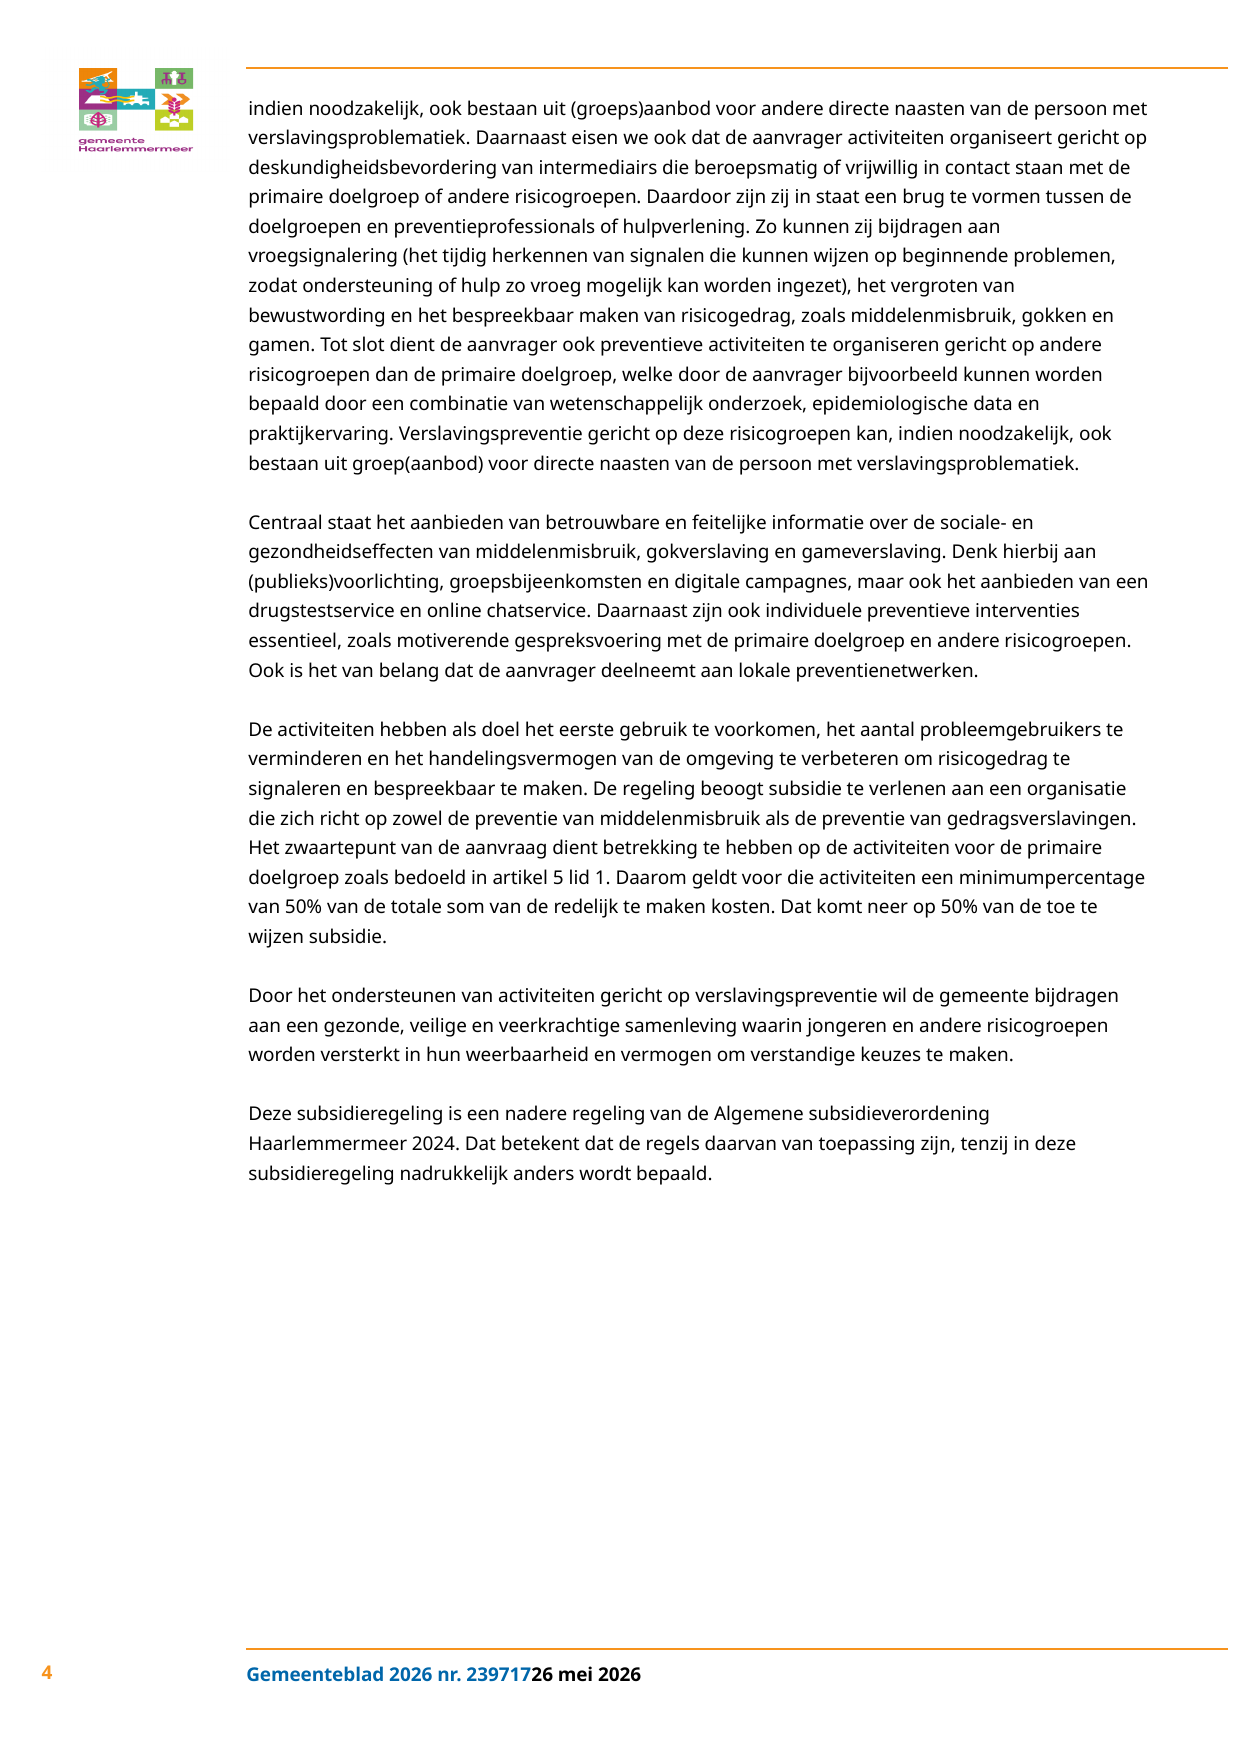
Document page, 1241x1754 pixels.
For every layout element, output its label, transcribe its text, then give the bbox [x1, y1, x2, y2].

text Deze subsidieregeling is een nadere regeling van de Algemene subsidieverordening Haarlemmermeer 2024. Dat betekent dat de regels daarvan van toepassing zijn, tenzij in deze subsidieregeling nadrukkelijk anders wordt bepaald. [248, 1101, 1152, 1186]
text Door het ondersteunen van activiteiten gericht op verslavingspreventie wil de gemeente bijdragen aan een gezonde, veilige en veerkrachtige samenleving waarin jongeren en andere risicogroepen worden versterkt in hun weerbaarheid en vermogen om verstandige keuzes te maken. [248, 982, 1152, 1067]
text Centraal staat het aanbieden van betrouwbare en feitelijke informatie over de sociale- en gezondheidseffecten van middelenmisbruik, gokverslaving en gameverslaving. Denk hierbij aan (publieks)voorlichting, groepsbijeenkomsten en digitale campagnes, maar ook het aanbieden van een drugstestservice en online chatservice. Daarnaast zijn ook individuele preventieve interventies essentieel, zoals motiverende gespreksvoering met de primaire doelgroep en andere risicogroepen. Ook is het van belang dat de aanvrager deelneemt aan lokale preventienetwerken. [248, 509, 1152, 683]
text De activiteiten hebben als doel het eerste gebruik te voorkomen, het aantal probleemgebruikers te verminderen en het handelingsvermogen van de omgeving te verbeteren om risicogedrag te signaleren en bespreekbaar te maken. De regeling beoogt subsidie te verlenen aan een organisatie die zich richt op zowel de preventie van middelenmisbruik als de preventie van gedragsverslavingen. Het zwaartepunt van de aanvraag dient betrekking te hebben op de activiteiten voor de primaire doelgroep zoals bedoeld in artikel 5 lid 1. Daarom geldt voor die activiteiten een minimumpercentage van 50% van de totale som van de redelijk te maken kosten. Dat komt neer op 50% van de toe te wijzen subsidie. [248, 716, 1152, 949]
picture [41, 47, 231, 172]
text indien noodzakelijk, ook bestaan uit (groeps)aanbod voor andere directe naasten van de persoon met verslavingsproblematiek. Daarnaast eisen we ook dat de aanvrager activiteiten organiseert gericht op deskundigheidsbevordering van intermediairs die beroepsmatig of vrijwillig in contact staan met de primaire doelgroep of andere risicogroepen. Daardoor zijn zij in staat een brug te vormen tussen de doelgroepen en preventieprofessionals of hulpverlening. Zo kunnen zij bijdragen aan vroegsignalering (het tijdig herkennen van signalen die kunnen wijzen op beginnende problemen, zodat ondersteuning of hulp zo vroeg mogelijk kan worden ingezet), het vergroten van bewustwording en het bespreekbaar maken van risicogedrag, zoals middelenmisbruik, gokken en gamen. Tot slot dient de aanvrager ook preventieve activiteiten te organiseren gericht op andere risicogroepen dan de primaire doelgroep, welke door de aanvrager bijvoorbeeld kunnen worden bepaald door een combinatie van wetenschappelijk onderzoek, epidemiologische data en praktijkervaring. Verslavingspreventie gericht op deze risicogroepen kan, indien noodzakelijk, ook bestaan uit groep(aanbod) voor directe naasten van de persoon met verslavingsproblematiek. [248, 95, 1152, 476]
